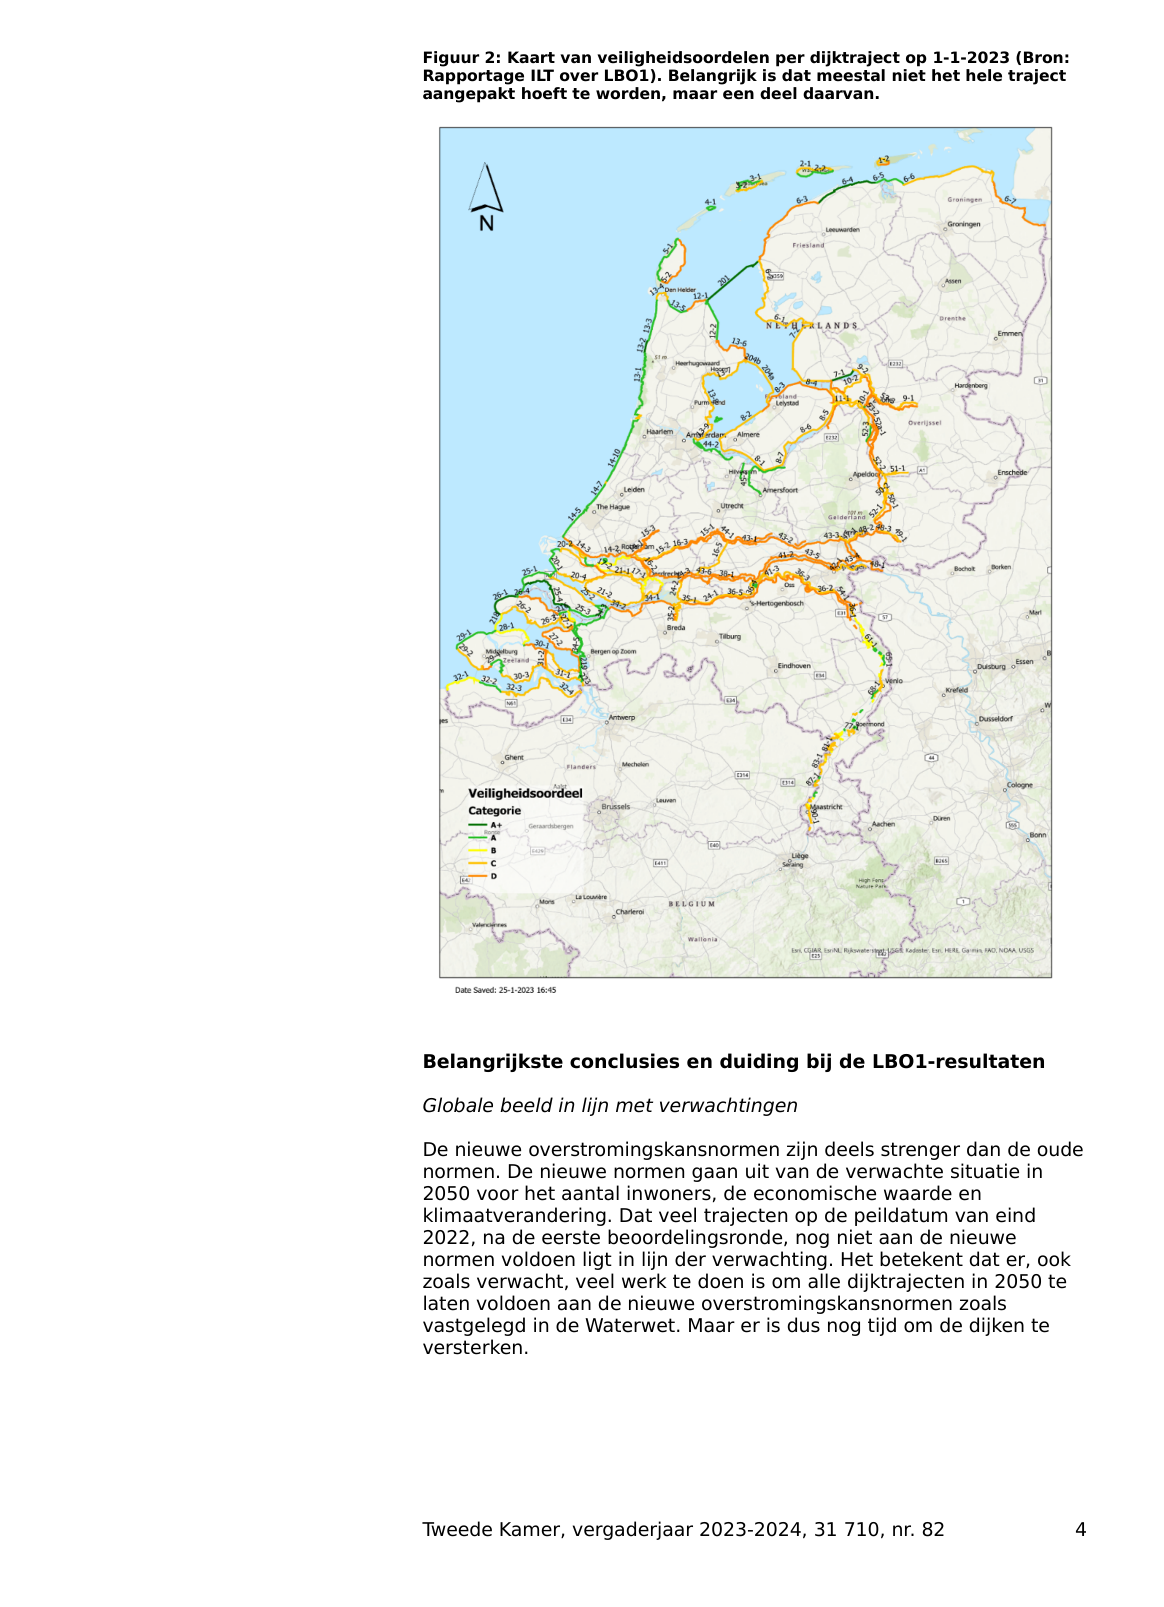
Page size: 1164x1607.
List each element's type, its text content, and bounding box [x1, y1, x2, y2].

subtitle Belangrijkste conclusies en duiding bij de LBO1-resultaten [422, 1051, 1087, 1073]
text Figuur 2: Kaart van veiligheidsoordelen per dijktraject op 1-1-2023 (Bron: Rapportage ILT over LBO1). Belangrijk is dat meestal niet het hele traject aangepakt hoeft te worden, maar een deel daarvan. [422, 49, 1072, 103]
text De nieuwe overstromingskansnormen zijn deels strenger dan de oude normen. De nieuwe normen gaan uit van de verwachte situatie in 2050 voor het aantal inwoners, de economische waarde en klimaatverandering. Dat veel trajecten op de peildatum van eind 2022, na de eerste beoordelingsronde, nog niet aan de nieuwe normen voldoen ligt in lijn der verwachting. Het betekent dat er, ook zoals verwacht, veel werk te doen is om alle dijktrajecten in 2050 te laten voldoen aan de nieuwe overstromingskansnormen zoals vastgelegd in de Waterwet. Maar er is dus nog tijd om de dijken te versterken. [422, 1139, 1087, 1359]
picture [422, 115, 1072, 1007]
subtitle Globale beeld in lijn met verwachtingen [422, 1095, 1087, 1117]
